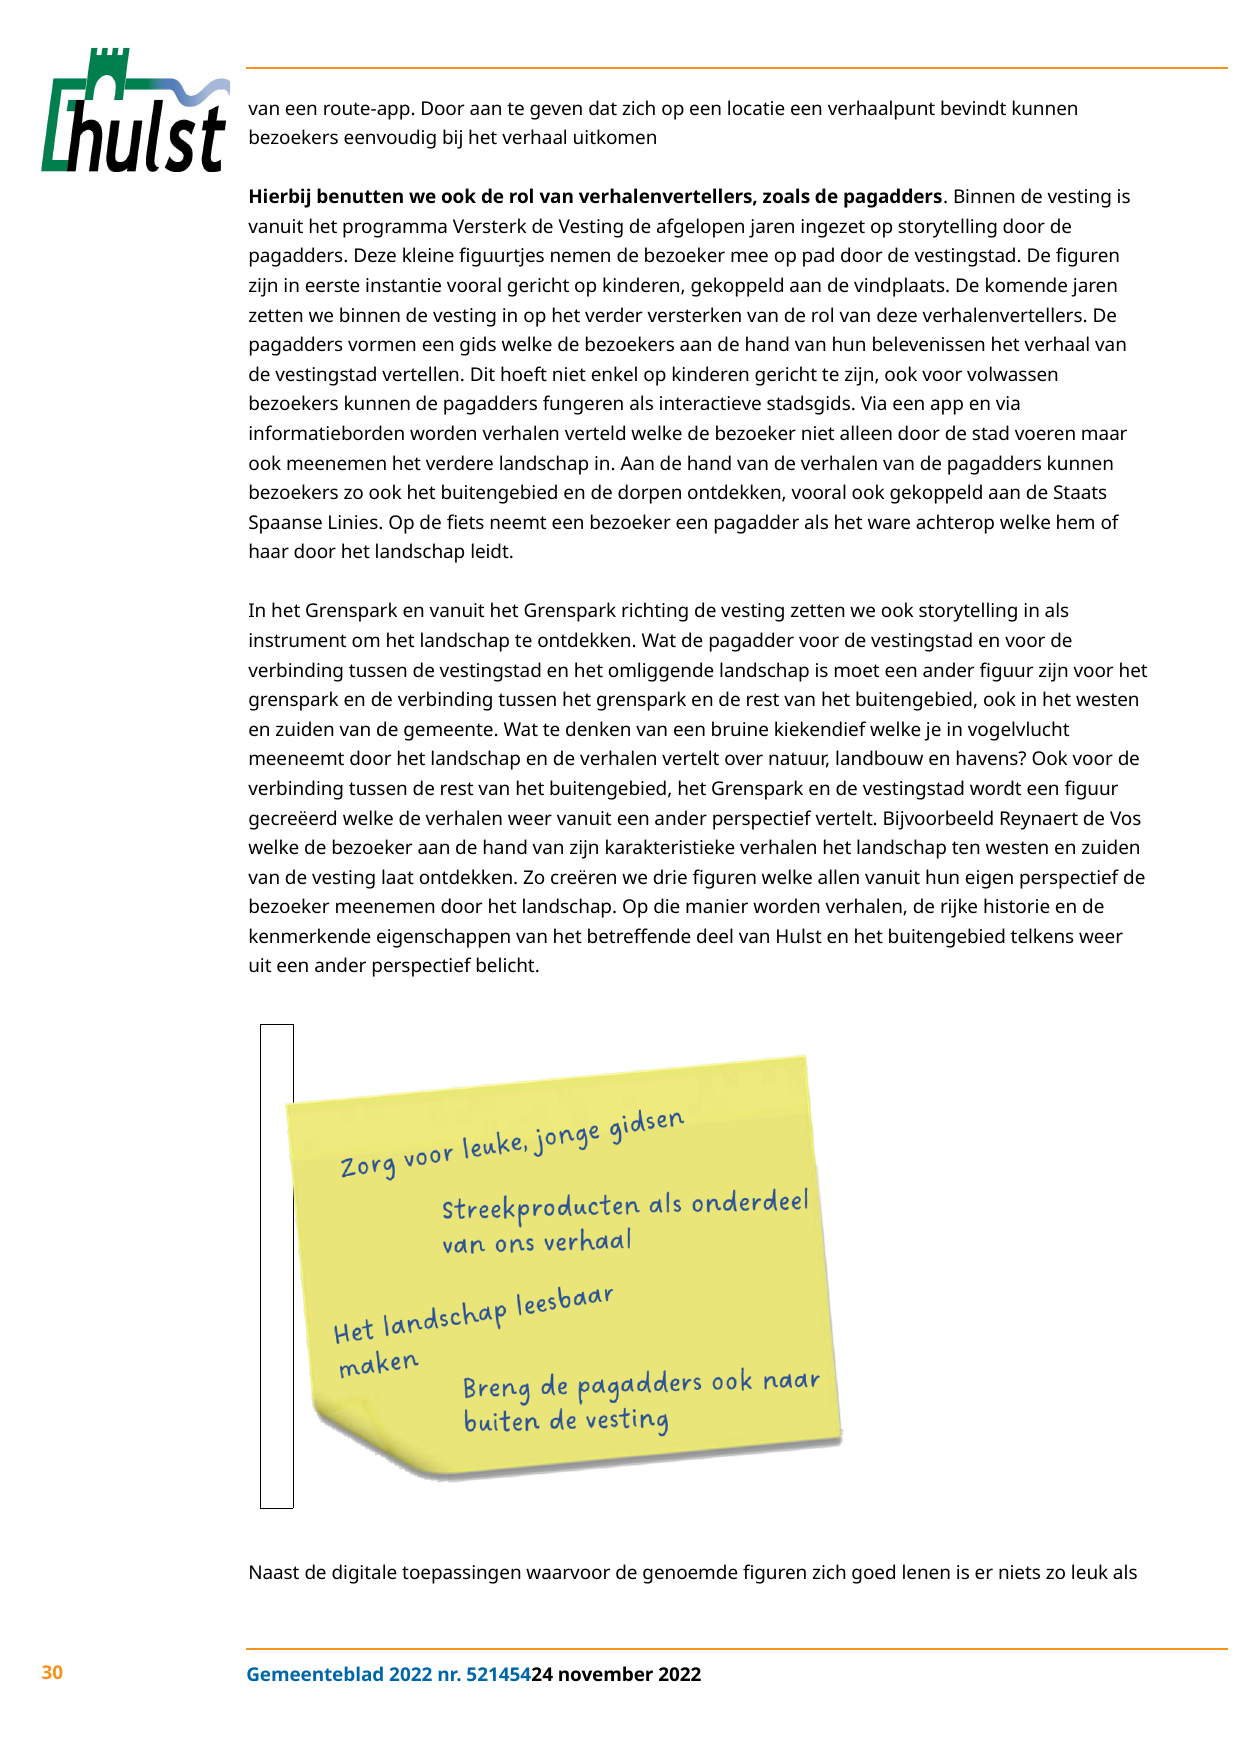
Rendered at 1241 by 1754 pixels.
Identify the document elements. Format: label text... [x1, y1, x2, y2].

text Hierbij benutten we ook de rol van verhalenvertellers, zoals de pagadders. Binnen de vesting is vanuit het programma Versterk de Vesting de afgelopen jaren ingezet op storytelling door de pagadders. Deze kleine figuurtjes nemen de bezoeker mee op pad door de vestingstad. De figuren zijn in eerste instantie vooral gericht op kinderen, gekoppeld aan de vindplaats. De komende jaren zetten we binnen de vesting in op het verder versterken van de rol van deze verhalenvertellers. De pagadders vormen een gids welke de bezoekers aan de hand van hun belevenissen het verhaal van de vestingstad vertellen. Dit hoeft niet enkel op kinderen gericht te zijn, ook voor volwassen bezoekers kunnen de pagadders fungeren als interactieve stadsgids. Via een app en via informatieborden worden verhalen verteld welke de bezoeker niet alleen door de stad voeren maar ook meenemen het verdere landschap in. Aan de hand van de verhalen van de pagadders kunnen bezoekers zo ook het buitengebied en de dorpen ontdekken, vooral ook gekoppeld aan de Staats Spaanse Linies. Op de fiets neemt een bezoeker een pagadder als het ware achterop welke hem of haar door het landschap leidt. [248, 183, 1152, 564]
picture [41, 47, 231, 172]
text In het Grenspark en vanuit het Grenspark richting de vesting zetten we ook storytelling in als instrument om het landschap te ontdekken. Wat de pagadder voor de vestingstad en voor de verbinding tussen de vestingstad en het omliggende landschap is moet een ander figuur zijn voor het grenspark en de verbinding tussen het grenspark en de rest van het buitengebied, ook in het westen en zuiden van de gemeente. Wat te denken van een bruine kiekendief welke je in vogelvlucht meeneemt door het landschap en de verhalen vertelt over natuur, landbouw en havens? Ook voor de verbinding tussen de rest van het buitengebied, het Grenspark en de vestingstad wordt een figuur gecreëerd welke de verhalen weer vanuit een ander perspectief vertelt. Bijvoorbeeld Reynaert de Vos welke de bezoeker aan de hand van zijn karakteristieke verhalen het landschap ten westen en zuiden van de vesting laat ontdekken. Zo creëren we drie figuren welke allen vanuit hun eigen perspectief de bezoeker meenemen door het landschap. Op die manier worden verhalen, de rijke historie en de kenmerkende eigenschappen van het betreffende deel van Hulst en het buitengebied telkens weer uit een ander perspectief belicht. [248, 598, 1152, 978]
picture [268, 1032, 860, 1500]
text van een route-app. Door aan te geven dat zich op een locatie een verhaalpunt bevindt kunnen bezoekers eenvoudig bij het verhaal uitkomen [248, 95, 1152, 150]
text Naast de digitale toepassingen waarvoor de genoemde figuren zich goed lenen is er niets zo leuk als [248, 1559, 1152, 1585]
